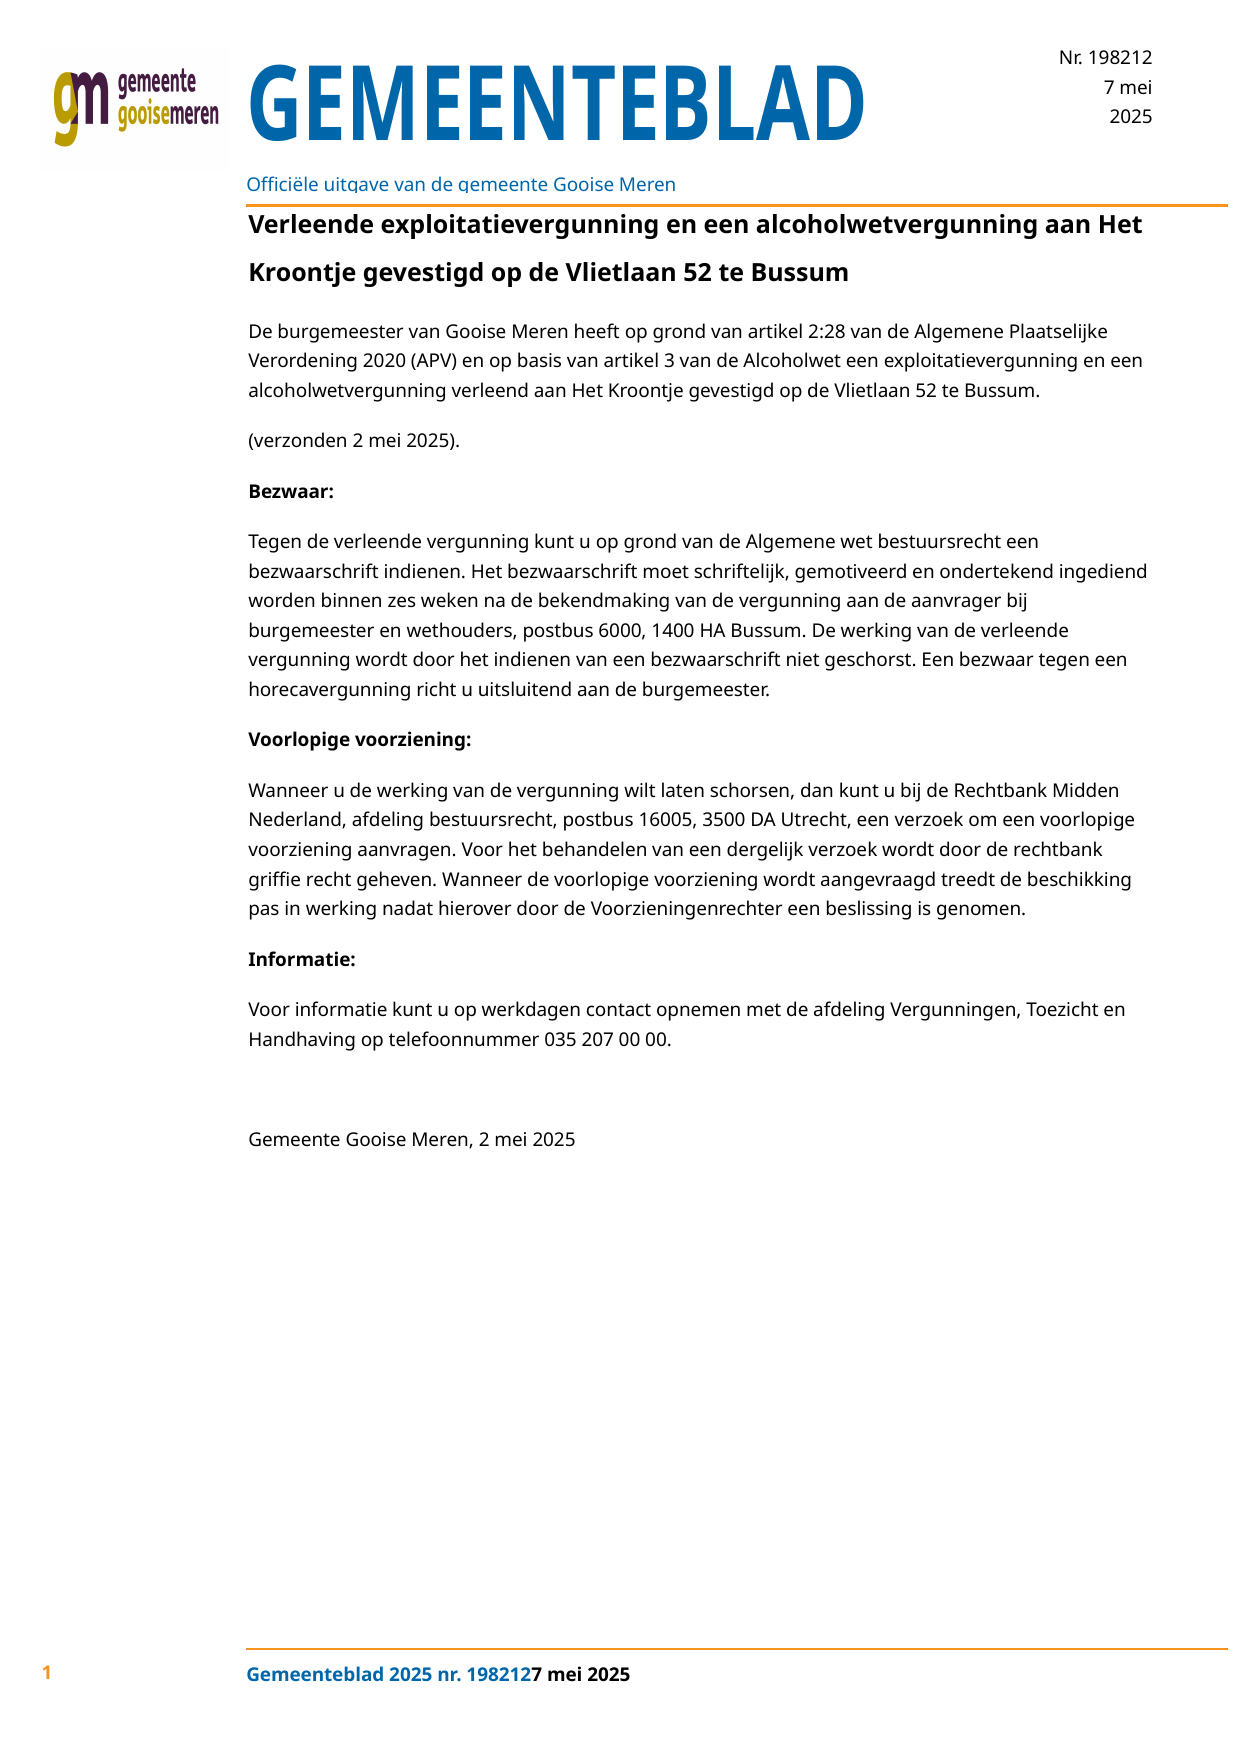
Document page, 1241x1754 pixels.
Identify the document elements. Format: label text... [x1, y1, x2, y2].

text Voor informatie kunt u op werkdagen contact opnemen met de afdeling Vergunningen, Toezicht en Handhaving op telefoonnummer 035 207 00 00. [248, 996, 1152, 1052]
picture [41, 47, 231, 172]
text Verleende exploitatievergunning en een alcoholwetvergunning aan Het Kroontje gevestigd op de Vlietlaan 52 te Bussum [248, 207, 1152, 288]
text De burgemeester van Gooise Meren heeft op grond van artikel 2:28 van de Algemene Plaatselijke Verordening 2020 (APV) en op basis van artikel 3 van de Alcoholwet een exploitatievergunning en een alcoholwetvergunning verleend aan Het Kroontje gevestigd op de Vlietlaan 52 te Bussum. [248, 318, 1152, 403]
text Wanneer u de werking van de vergunning wilt laten schorsen, dan kunt u bij de Rechtbank Midden Nederland, afdeling bestuursrecht, postbus 16005, 3500 DA Utrecht, een verzoek om een voorlopige voorziening aanvragen. Voor het behandelen van een dergelijk verzoek wordt door de rechtbank griffie recht geheven. Wanneer de voorlopige voorziening wordt aangevraagd treedt de beschikking pas in werking nadat hierover door de Voorzieningenrechter een beslissing is genomen. [248, 777, 1152, 921]
text Tegen de verleende vergunning kunt u op grond van de Algemene wet bestuursrecht een bezwaarschrift indienen. Het bezwaarschrift moet schriftelijk, gemotiveerd en ondertekend ingediend worden binnen zes weken na de bekendmaking van de vergunning aan de aanvrager bij burgemeester en wethouders, postbus 6000, 1400 HA Bussum. De werking van de verleende vergunning wordt door het indienen van een bezwaarschrift niet geschorst. Een bezwaar tegen een horecavergunning richt u uitsluitend aan de burgemeester. [248, 528, 1152, 702]
text (verzonden 2 mei 2025). [248, 427, 1152, 453]
text Voorlopige voorziening: [248, 727, 1152, 752]
text Bezwaar: [248, 478, 1152, 504]
text Informatie: [248, 946, 1152, 972]
text Gemeente Gooise Meren, 2 mei 2025 [248, 1127, 1152, 1152]
